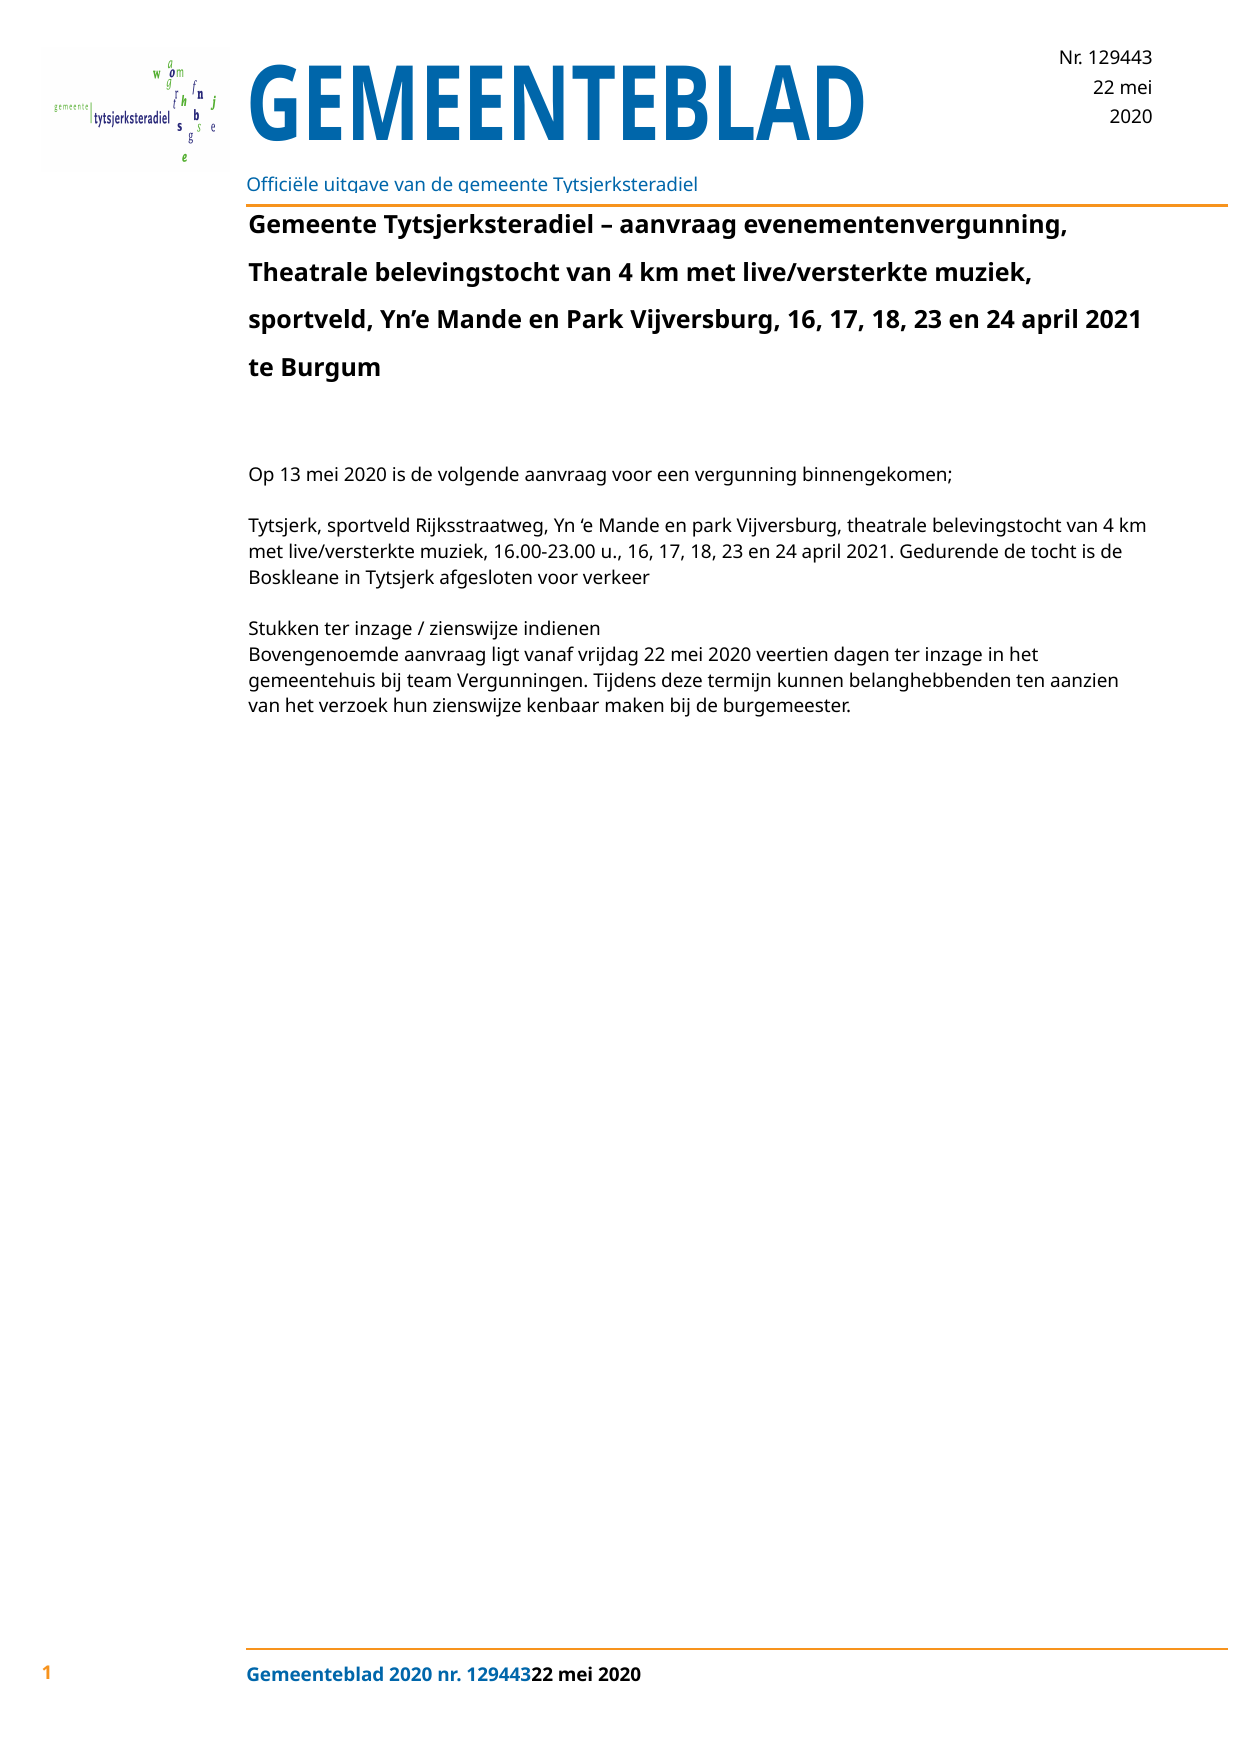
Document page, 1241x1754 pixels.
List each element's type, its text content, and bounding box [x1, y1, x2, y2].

text Op 13 mei 2020 is de volgende aanvraag voor een vergunning binnengekomen; [248, 461, 1152, 487]
text Gemeente Tytsjerksteradiel – aanvraag evenementenvergunning, Theatrale belevingstocht van 4 km met live/versterkte muziek, sportveld, Yn’e Mande en Park Vijversburg, 16, 17, 18, 23 en 24 april 2021 te Burgum [248, 207, 1152, 384]
text Bovengenoemde aanvraag ligt vanaf vrijdag 22 mei 2020 veertien dagen ter inzage in het gemeentehuis bij team Vergunningen. Tijdens deze termijn kunnen belanghebbenden ten aanzien van het verzoek hun zienswijze kenbaar maken bij de burgemeester. [248, 641, 1152, 718]
text Tytsjerk, sportveld Rijksstraatweg, Yn ‘e Mande en park Vijversburg, theatrale belevingstocht van 4 km met live/versterkte muziek, 16.00-23.00 u., 16, 17, 18, 23 en 24 april 2021. Gedurende de tocht is de Boskleane in Tytsjerk afgesloten voor verkeer [248, 512, 1152, 589]
text Stukken ter inzage / zienswijze indienen [248, 615, 1152, 641]
picture [41, 47, 231, 172]
